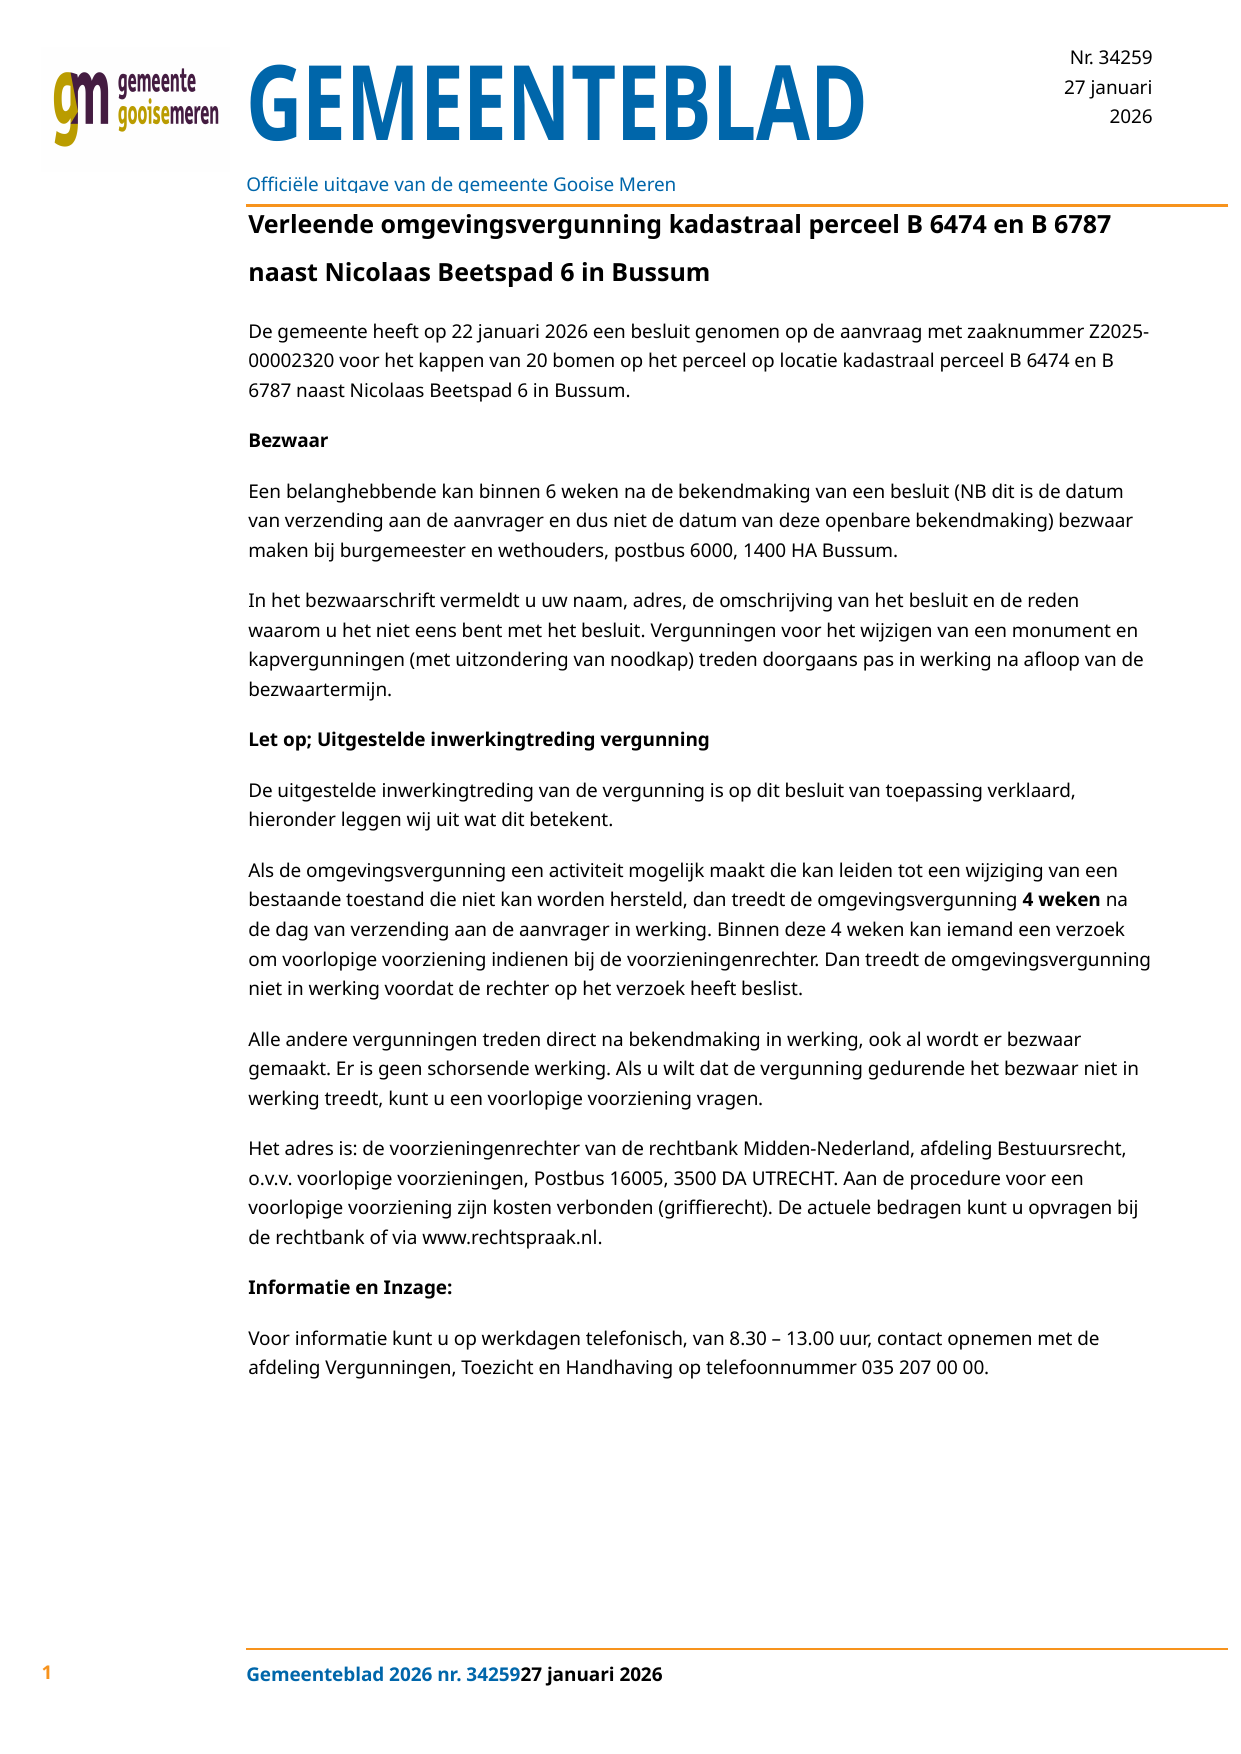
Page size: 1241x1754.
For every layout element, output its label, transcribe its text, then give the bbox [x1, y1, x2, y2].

text Als de omgevingsvergunning een activiteit mogelijk maakt die kan leiden tot een wijziging van een bestaande toestand die niet kan worden hersteld, dan treedt de omgevingsvergunning 4 weken na de dag van verzending aan de aanvrager in werking. Binnen deze 4 weken kan iemand een verzoek om voorlopige voorziening indienen bij de voorzieningenrechter. Dan treedt de omgevingsvergunning niet in werking voordat de rechter op het verzoek heeft beslist. [248, 857, 1152, 1001]
text De uitgestelde inwerkingtreding van de vergunning is op dit besluit van toepassing verklaard, hieronder leggen wij uit wat dit betekent. [248, 777, 1152, 832]
text Informatie en Inzage: [248, 1274, 1152, 1300]
text Alle andere vergunningen treden direct na bekendmaking in werking, ook al wordt er bezwaar gemaakt. Er is geen schorsende werking. Als u wilt dat de vergunning gedurende het bezwaar niet in werking treedt, kunt u een voorlopige voorziening vragen. [248, 1026, 1152, 1111]
text Een belanghebbende kan binnen 6 weken na de bekendmaking van een besluit (NB dit is de datum van verzending aan de aanvrager en dus niet de datum van deze openbare bekendmaking) bezwaar maken bij burgemeester en wethouders, postbus 6000, 1400 HA Bussum. [248, 478, 1152, 563]
text Bezwaar [248, 427, 1152, 453]
picture [41, 47, 231, 172]
text In het bezwaarschrift vermeldt u uw naam, adres, de omschrijving van het besluit en de reden waarom u het niet eens bent met het besluit. Vergunningen voor het wijzigen van een monument en kapvergunningen (met uitzondering van noodkap) treden doorgaans pas in werking na afloop van de bezwaartermijn. [248, 587, 1152, 702]
text Voor informatie kunt u op werkdagen telefonisch, van 8.30 – 13.00 uur, contact opnemen met de afdeling Vergunningen, Toezicht en Handhaving op telefoonnummer 035 207 00 00. [248, 1325, 1152, 1380]
text Verleende omgevingsvergunning kadastraal perceel B 6474 en B 6787 naast Nicolaas Beetspad 6 in Bussum [248, 207, 1152, 288]
text De gemeente heeft op 22 januari 2026 een besluit genomen op de aanvraag met zaaknummer Z2025-00002320 voor het kappen van 20 bomen op het perceel op locatie kadastraal perceel B 6474 en B 6787 naast Nicolaas Beetspad 6 in Bussum. [248, 318, 1152, 403]
text Het adres is: de voorzieningenrechter van de rechtbank Midden-Nederland, afdeling Bestuursrecht, o.v.v. voorlopige voorzieningen, Postbus 16005, 3500 DA UTRECHT. Aan de procedure voor een voorlopige voorziening zijn kosten verbonden (griffierecht). De actuele bedragen kunt u opvragen bij de rechtbank of via www.rechtspraak.nl. [248, 1135, 1152, 1250]
text Let op; Uitgestelde inwerkingtreding vergunning [248, 727, 1152, 752]
